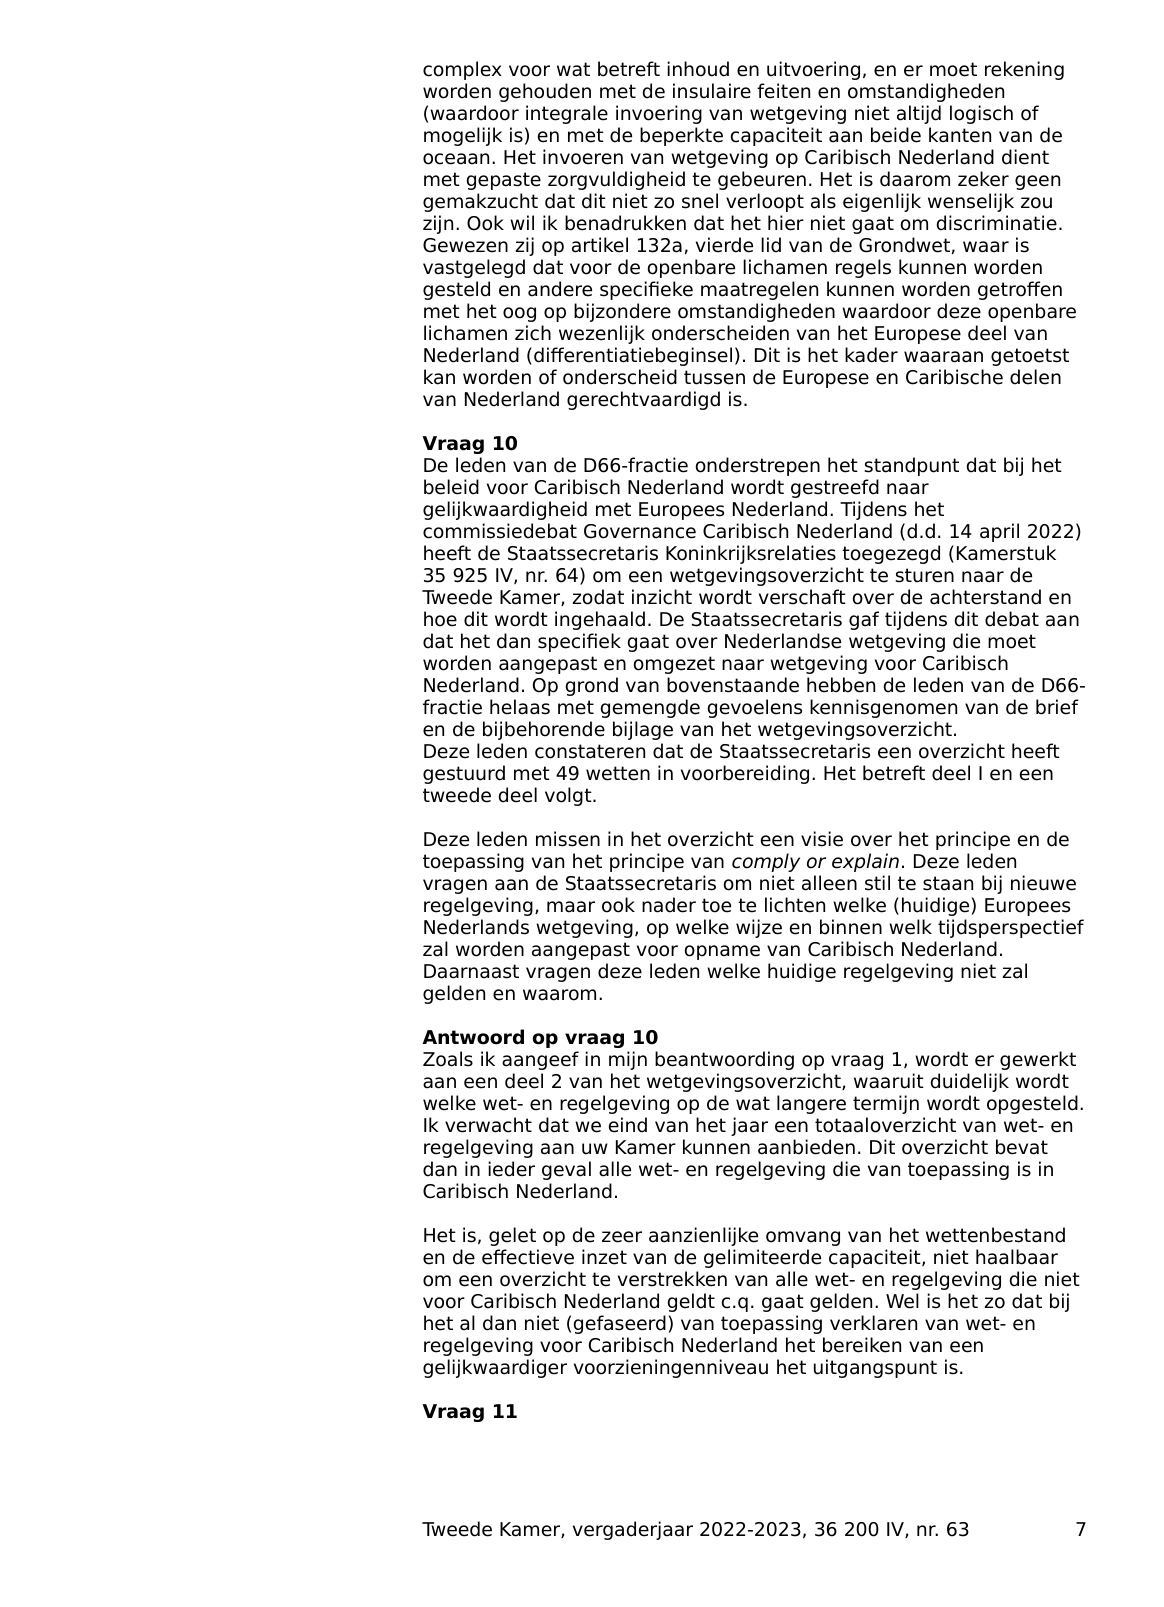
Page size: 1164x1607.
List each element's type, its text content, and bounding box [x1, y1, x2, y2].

text Deze leden missen in het overzicht een visie over het principe en de toepassing van het principe van comply or explain. Deze leden vragen aan de Staatssecretaris om niet alleen stil te staan bij nieuwe regelgeving, maar ook nader toe te lichten welke (huidige) Europees Nederlands wetgeving, op welke wijze en binnen welk tijdsperspectief zal worden aangepast voor opname van Caribisch Nederland. Daarnaast vragen deze leden welke huidige regelgeving niet zal gelden en waarom. [422, 829, 1087, 1004]
text Het is, gelet op de zeer aanzienlijke omvang van het wettenbestand en de effectieve inzet van de gelimiteerde capaciteit, niet haalbaar om een overzicht te verstrekken van alle wet- en regelgeving die niet voor Caribisch Nederland geldt c.q. gaat gelden. Wel is het zo dat bij het al dan niet (gefaseerd) van toepassing verklaren van wet- en regelgeving voor Caribisch Nederland het bereiken van een gelijkwaardiger voorzieningenniveau het uitgangspunt is. [422, 1225, 1087, 1379]
text complex voor wat betreft inhoud en uitvoering, en er moet rekening worden gehouden met de insulaire feiten en omstandigheden (waardoor integrale invoering van wetgeving niet altijd logisch of mogelijk is) en met de beperkte capaciteit aan beide kanten van de oceaan. Het invoeren van wetgeving op Caribisch Nederland dient met gepaste zorgvuldigheid te gebeuren. Het is daarom zeker geen gemakzucht dat dit niet zo snel verloopt als eigenlijk wenselijk zou zijn. Ook wil ik benadrukken dat het hier niet gaat om discriminatie. Gewezen zij op artikel 132a, vierde lid van de Grondwet, waar is vastgelegd dat voor de openbare lichamen regels kunnen worden gesteld en andere specifieke maatregelen kunnen worden getroffen met het oog op bijzondere omstandigheden waardoor deze openbare lichamen zich wezenlijk onderscheiden van het Europese deel van Nederland (differentiatiebeginsel). Dit is het kader waaraan getoetst kan worden of onderscheid tussen de Europese en Caribische delen van Nederland gerechtvaardigd is. [422, 59, 1087, 411]
text Vraag 11 [422, 1401, 1087, 1423]
text Vraag 10 [422, 433, 1087, 455]
text Antwoord op vraag 10 [422, 1027, 1087, 1049]
text Deze leden constateren dat de Staatssecretaris een overzicht heeft gestuurd met 49 wetten in voorbereiding. Het betreft deel I en een tweede deel volgt. [422, 741, 1087, 807]
text De leden van de D66-fractie onderstrepen het standpunt dat bij het beleid voor Caribisch Nederland wordt gestreefd naar gelijkwaardigheid met Europees Nederland. Tijdens het commissiedebat Governance Caribisch Nederland (d.d. 14 april 2022) heeft de Staatssecretaris Koninkrijksrelaties toegezegd (Kamerstuk 35 925 IV, nr. 64) om een wetgevingsoverzicht te sturen naar de Tweede Kamer, zodat inzicht wordt verschaft over de achterstand en hoe dit wordt ingehaald. De Staatssecretaris gaf tijdens dit debat aan dat het dan specifiek gaat over Nederlandse wetgeving die moet worden aangepast en omgezet naar wetgeving voor Caribisch Nederland. Op grond van bovenstaande hebben de leden van de D66-fractie helaas met gemengde gevoelens kennisgenomen van de brief en de bijbehorende bijlage van het wetgevingsoverzicht. [422, 455, 1087, 741]
text Zoals ik aangeef in mijn beantwoording op vraag 1, wordt er gewerkt aan een deel 2 van het wetgevingsoverzicht, waaruit duidelijk wordt welke wet- en regelgeving op de wat langere termijn wordt opgesteld. Ik verwacht dat we eind van het jaar een totaaloverzicht van wet- en regelgeving aan uw Kamer kunnen aanbieden. Dit overzicht bevat dan in ieder geval alle wet- en regelgeving die van toepassing is in Caribisch Nederland. [422, 1049, 1087, 1203]
